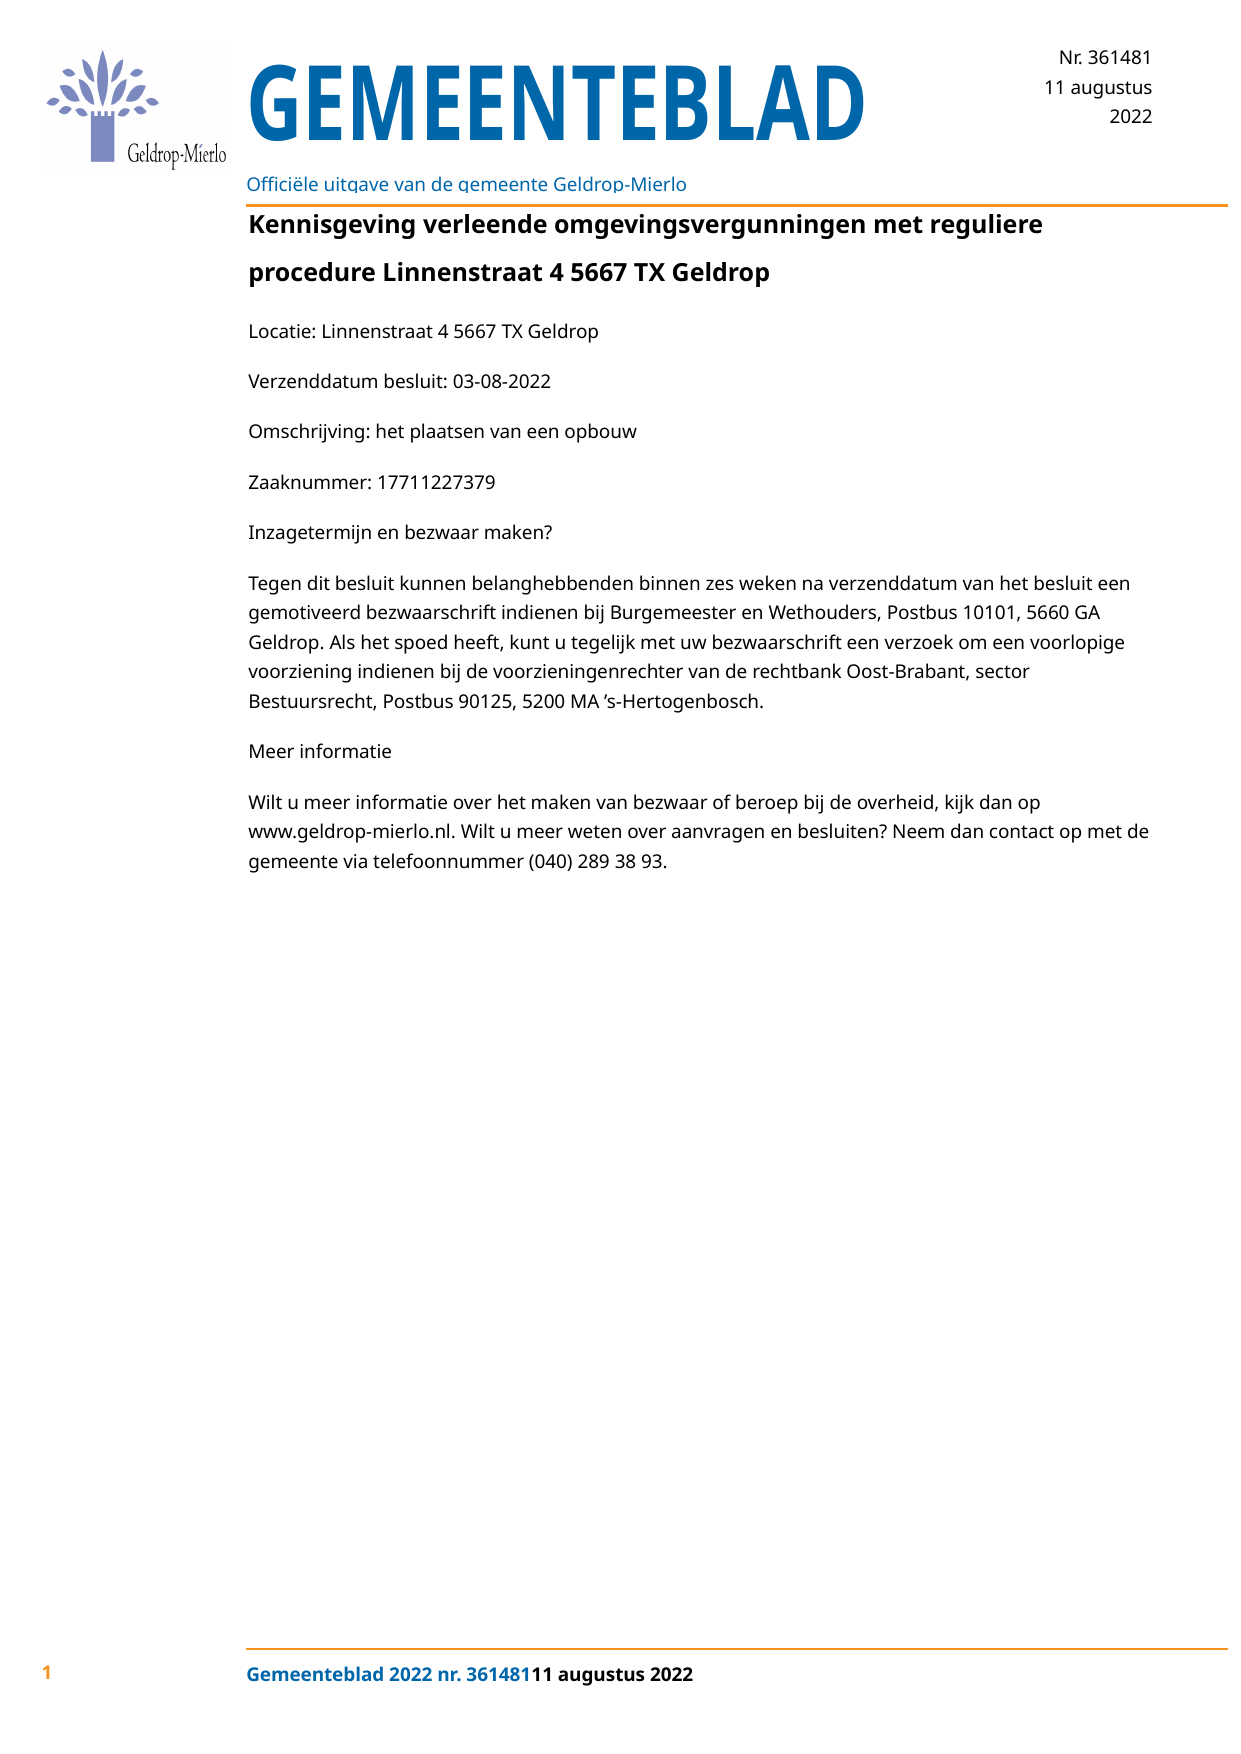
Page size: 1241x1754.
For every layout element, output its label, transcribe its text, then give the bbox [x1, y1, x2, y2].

text Wilt u meer informatie over het maken van bezwaar of beroep bij de overheid, kijk dan op www.geldrop-mierlo.nl. Wilt u meer weten over aanvragen en besluiten? Neem dan contact op met de gemeente via telefoonnummer (040) 289 38 93. [248, 789, 1152, 874]
text Zaaknummer: 17711227379 [248, 469, 1152, 495]
text Kennisgeving verleende omgevingsvergunningen met reguliere procedure Linnenstraat 4 5667 TX Geldrop [248, 207, 1152, 288]
picture [41, 47, 231, 172]
text Inzagetermijn en bezwaar maken? [248, 519, 1152, 545]
text Locatie: Linnenstraat 4 5667 TX Geldrop [248, 318, 1152, 344]
text Tegen dit besluit kunnen belanghebbenden binnen zes weken na verzenddatum van het besluit een gemotiveerd bezwaarschrift indienen bij Burgemeester en Wethouders, Postbus 10101, 5660 GA Geldrop. Als het spoed heeft, kunt u tegelijk met uw bezwaarschrift een verzoek om een voorlopige voorziening indienen bij de voorzieningenrechter van de rechtbank Oost-Brabant, sector Bestuursrecht, Postbus 90125, 5200 MA ’s-Hertogenbosch. [248, 570, 1152, 714]
text Meer informatie [248, 739, 1152, 764]
text Omschrijving: het plaatsen van een opbouw [248, 419, 1152, 444]
text Verzenddatum besluit: 03-08-2022 [248, 368, 1152, 394]
